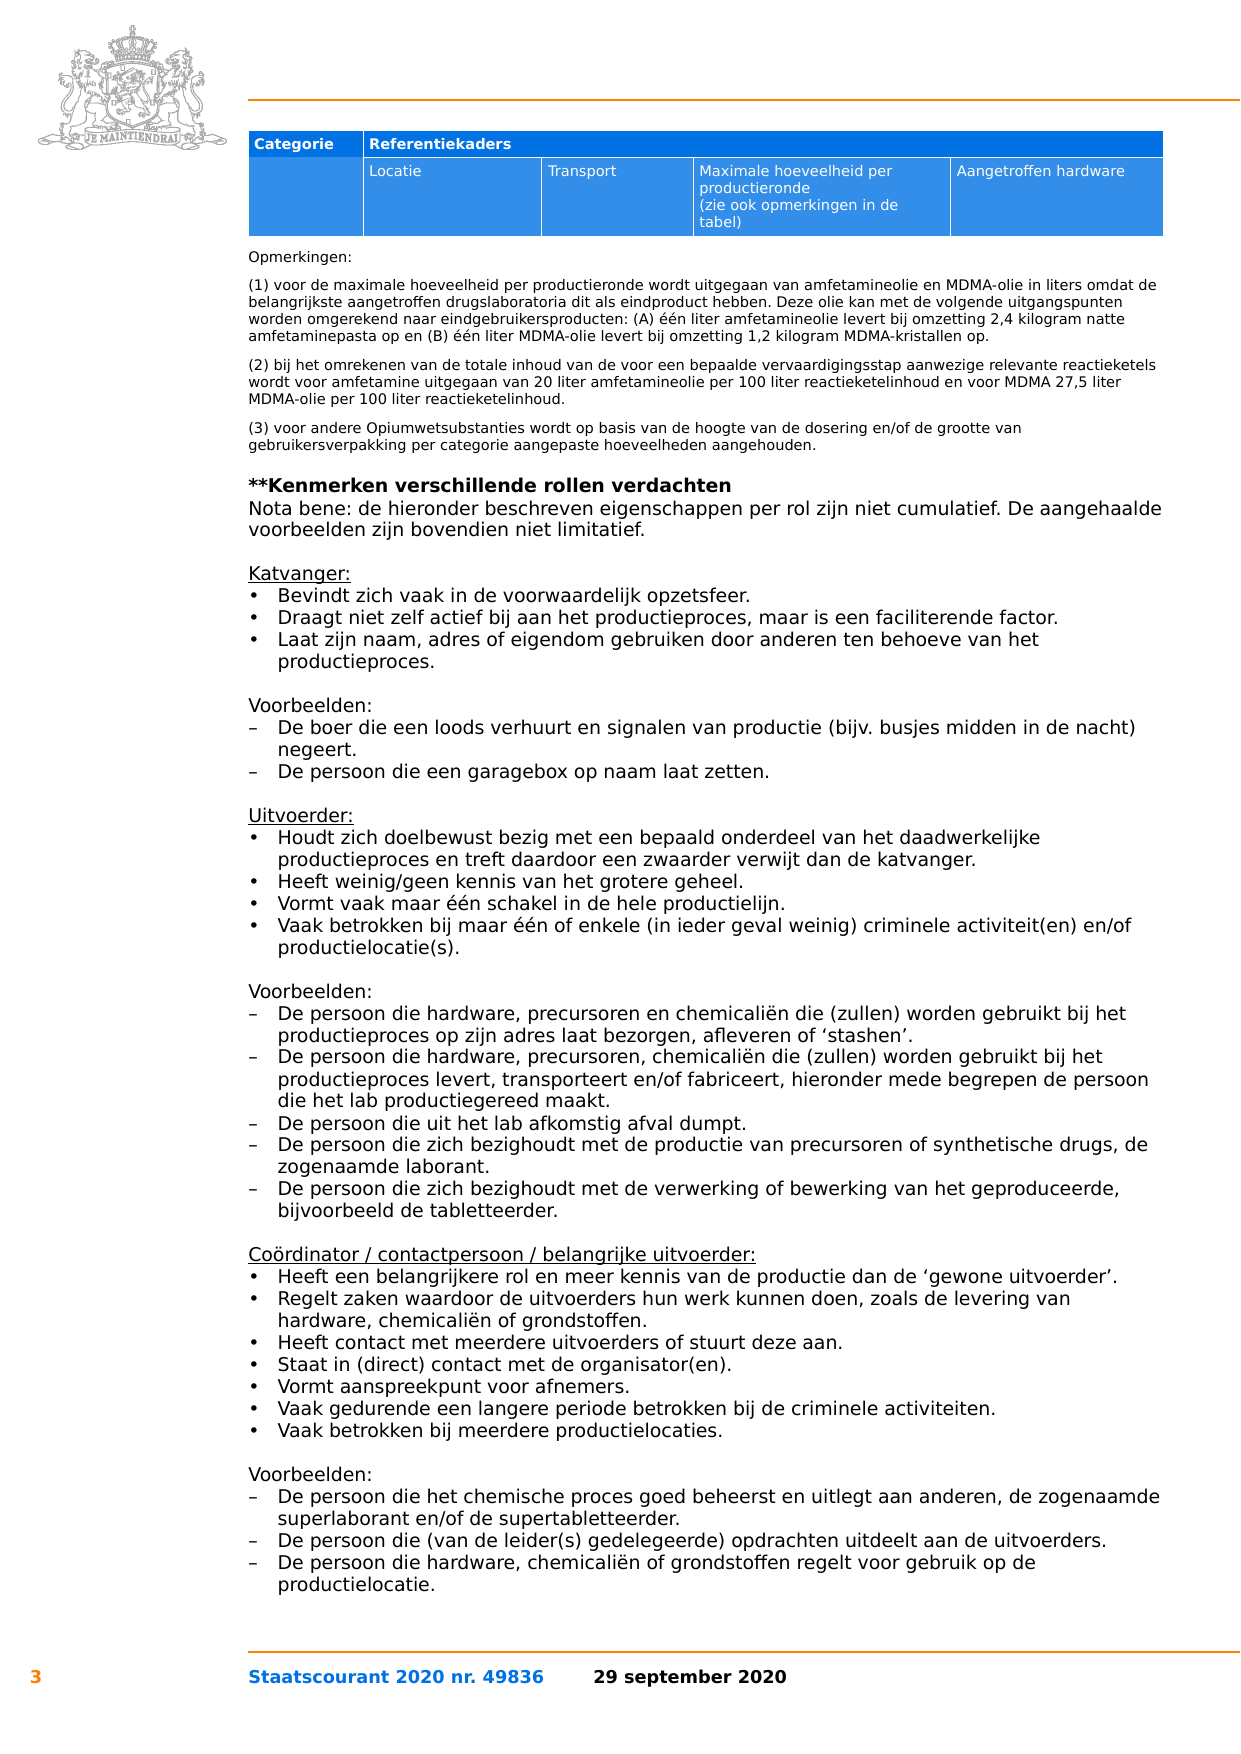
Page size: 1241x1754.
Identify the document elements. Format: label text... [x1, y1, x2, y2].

text Voorbeelden: [248, 981, 1163, 1002]
table_header Referentiekaders [364, 131, 1163, 157]
text Coördinator / contactpersoon / belangrijke uitvoerder: [248, 1244, 1163, 1266]
text **Kenmerken verschillende rollen verdachten [248, 475, 1163, 497]
text • Regelt zaken waardoor de uitvoerders hun werk kunnen doen, zoals de levering van hardware, chemicaliën of grondstoffen. [248, 1288, 1163, 1332]
text – De persoon die (van de leider(s) gedelegeerde) opdrachten uitdeelt aan de uitvoerders. [248, 1530, 1163, 1552]
text – De persoon die het chemische proces goed beheerst en uitlegt aan anderen, de zogenaamde superlaborant en/of de supertabletteerder. [248, 1486, 1163, 1530]
text • Bevindt zich vaak in de voorwaardelijk opzetsfeer. [248, 585, 1163, 607]
text – De persoon die zich bezighoudt met de productie van precursoren of synthetische drugs, de zogenaamde laborant. [248, 1134, 1163, 1178]
text • Houdt zich doelbewust bezig met een bepaald onderdeel van het daadwerkelijke productieproces en treft daardoor een zwaarder verwijt dan de katvanger. [248, 827, 1163, 871]
table_header Categorie [249, 131, 363, 157]
text • Draagt niet zelf actief bij aan het productieproces, maar is een faciliterende factor. [248, 607, 1163, 629]
text – De persoon die uit het lab afkomstig afval dumpt. [248, 1112, 1163, 1134]
text • Heeft contact met meerdere uitvoerders of stuurt deze aan. [248, 1332, 1163, 1354]
text – De persoon die hardware, precursoren en chemicaliën die (zullen) worden gebruikt bij het productieproces op zijn adres laat bezorgen, afleveren of ‘stashen’. [248, 1002, 1163, 1046]
table_cell Transport [542, 158, 693, 236]
text • Vormt aanspreekpunt voor afnemers. [248, 1376, 1163, 1398]
picture [38, 25, 227, 150]
text • Staat in (direct) contact met de organisator(en). [248, 1354, 1163, 1376]
table_cell Maximale hoeveelheid per productieronde (zie ook opmerkingen in de tabel) [694, 158, 950, 236]
text • Vaak betrokken bij maar één of enkele (in ieder geval weinig) criminele activiteit(en) en/of productielocatie(s). [248, 915, 1163, 959]
text – De persoon die een garagebox op naam laat zetten. [248, 761, 1163, 783]
text Voorbeelden: [248, 695, 1163, 717]
table_cell Aangetroffen hardware [951, 158, 1163, 236]
text – De persoon die zich bezighoudt met de verwerking of bewerking van het geproduceerde, bijvoorbeeld de tabletteerder. [248, 1178, 1163, 1222]
text – De boer die een loods verhuurt en signalen van productie (bijv. busjes midden in de nacht) negeert. [248, 717, 1163, 761]
text • Vormt vaak maar één schakel in de hele productielijn. [248, 893, 1163, 915]
text • Vaak gedurende een langere periode betrokken bij de criminele activiteiten. [248, 1398, 1163, 1420]
text Katvanger: [248, 563, 1163, 585]
table_cell Locatie [364, 158, 541, 236]
text • Heeft weinig/geen kennis van het grotere geheel. [248, 871, 1163, 893]
table_cell Opmerkingen: (1) voor de maximale hoeveelheid per productieronde wordt uitgegaan van amfetamineolie en MDMA-olie in liters omdat de belangrijkste aangetroffen drugslaboratoria dit als eindproduct hebben. Deze olie kan met de volgende uitgangspunten worden omgerekend naar eindgebruikersproducten: (A) één liter amfetamineolie levert bij omzetting 2,4 kilogram natte amfetaminepasta op en (B) één liter MDMA-olie levert bij omzetting 1,2 kilogram MDMA-kristallen op. (2) bij het omrekenen van de totale inhoud van de voor een bepaalde vervaardigingsstap aanwezige relevante reactieketels wordt voor amfetamine uitgegaan van 20 liter amfetamineolie per 100 liter reactieketelinhoud en voor MDMA 27,5 liter MDMA-olie per 100 liter reactieketelinhoud. (3) voor andere Opiumwetsubstanties wordt op basis van de hoogte van de dosering en/of de grootte van gebruikersverpakking per categorie aangepaste hoeveelheden aangehouden. [248, 237, 1163, 453]
text • Laat zijn naam, adres of eigendom gebruiken door anderen ten behoeve van het productieproces. [248, 629, 1163, 673]
text Nota bene: de hieronder beschreven eigenschappen per rol zijn niet cumulatief. De aangehaalde voorbeelden zijn bovendien niet limitatief. [248, 497, 1163, 541]
text Voorbeelden: [248, 1464, 1163, 1486]
text – De persoon die hardware, precursoren, chemicaliën die (zullen) worden gebruikt bij het productieproces levert, transporteert en/of fabriceert, hieronder mede begrepen de persoon die het lab productiegereed maakt. [248, 1046, 1163, 1112]
text – De persoon die hardware, chemicaliën of grondstoffen regelt voor gebruik op de productielocatie. [248, 1552, 1163, 1596]
text Uitvoerder: [248, 805, 1163, 827]
text • Vaak betrokken bij meerdere productielocaties. [248, 1420, 1163, 1442]
text • Heeft een belangrijkere rol en meer kennis van de productie dan de ‘gewone uitvoerder’. [248, 1266, 1163, 1288]
